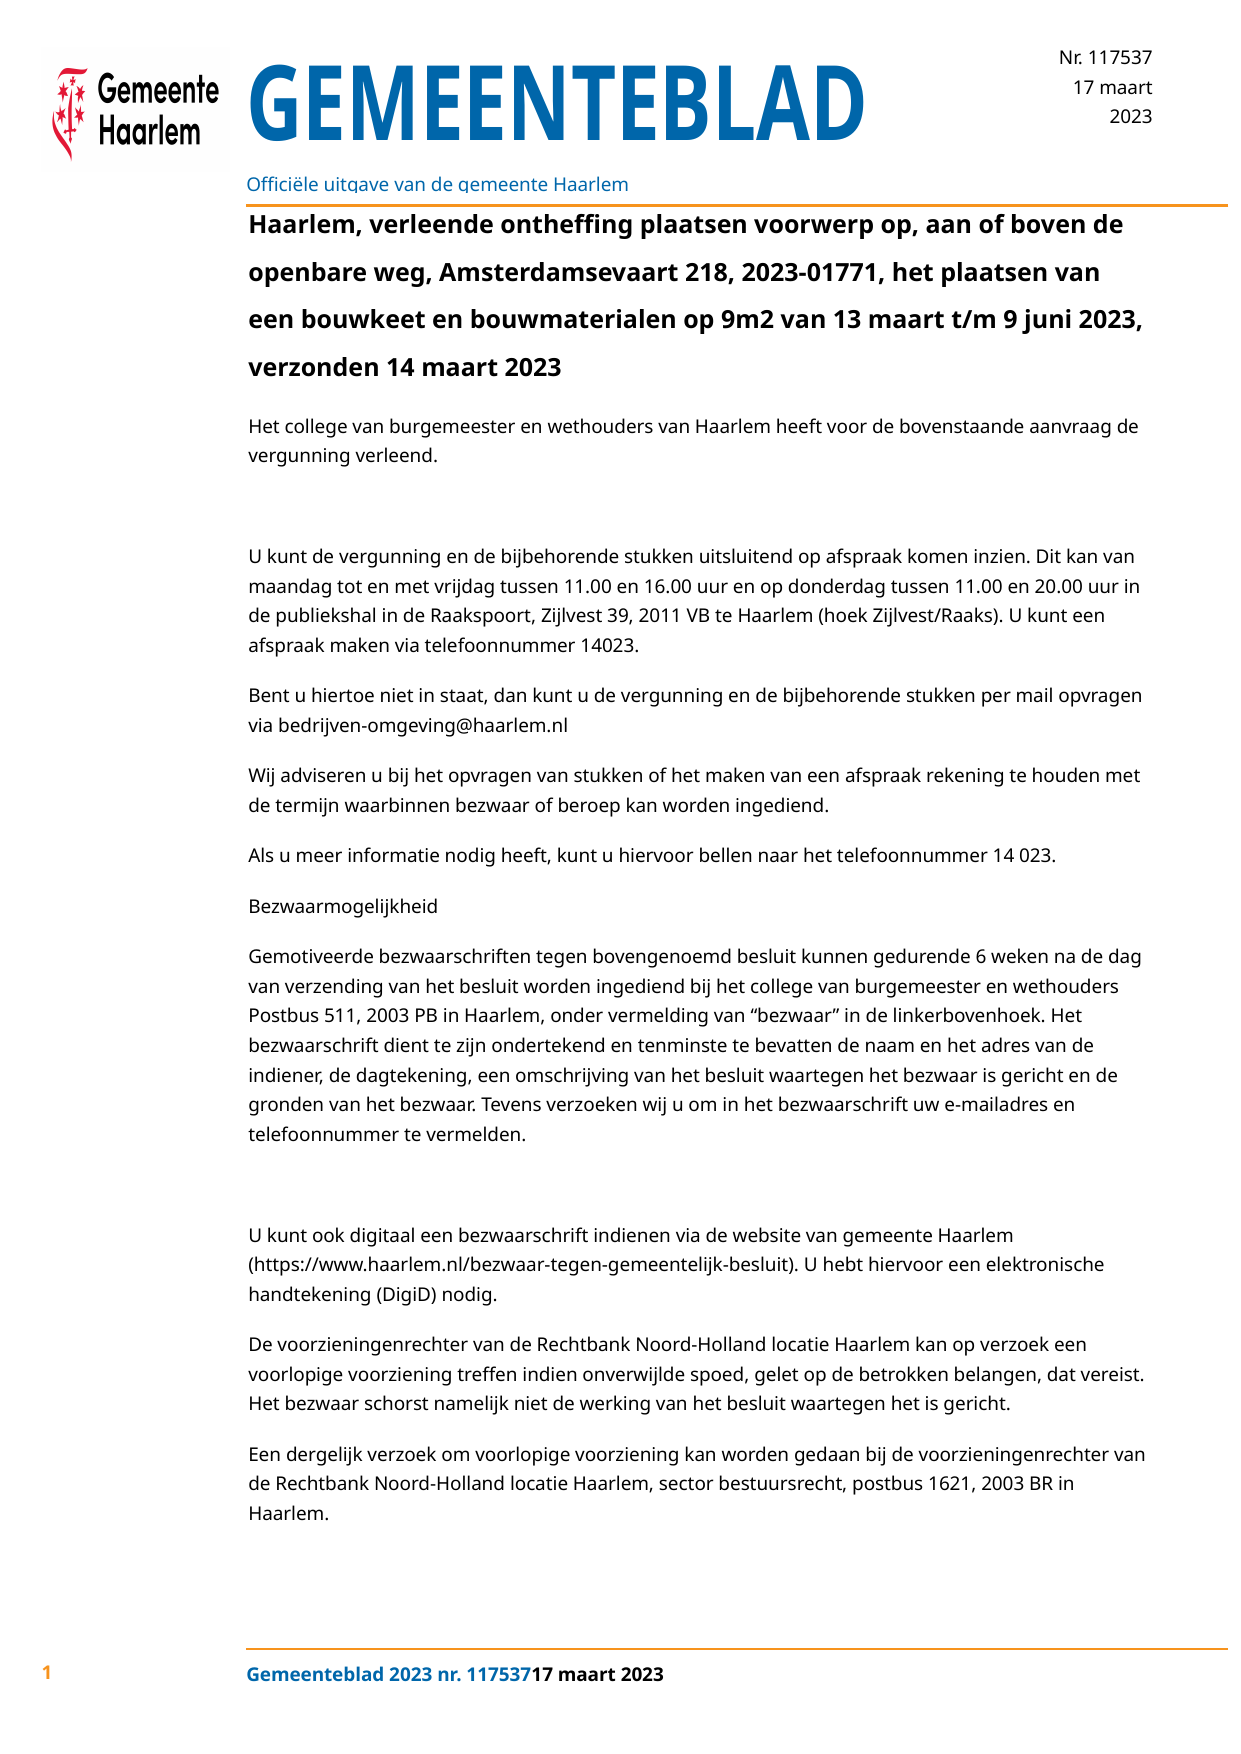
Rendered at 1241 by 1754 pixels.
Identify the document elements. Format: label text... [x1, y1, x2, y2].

text Wij adviseren u bij het opvragen van stukken of het maken van een afspraak rekening te houden met de termijn waarbinnen bezwaar of beroep kan worden ingediend. [248, 763, 1152, 818]
text Bent u hiertoe niet in staat, dan kunt u de vergunning en de bijbehorende stukken per mail opvragen via bedrijven-omgeving@haarlem.nl [248, 683, 1152, 738]
text Als u meer informatie nodig heeft, kunt u hiervoor bellen naar het telefoonnummer 14 023. [248, 843, 1152, 868]
text Een dergelijk verzoek om voorlopige voorziening kan worden gedaan bij de voorzieningenrechter van de Rechtbank Noord-Holland locatie Haarlem, sector bestuursrecht, postbus 1621, 2003 BR in Haarlem. [248, 1441, 1152, 1526]
text U kunt de vergunning en de bijbehorende stukken uitsluitend op afspraak komen inzien. Dit kan van maandag tot en met vrijdag tussen 11.00 en 16.00 uur en op donderdag tussen 11.00 en 20.00 uur in de publiekshal in de Raakspoort, Zijlvest 39, 2011 VB te Haarlem (hoek Zijlvest/Raaks). U kunt een afspraak maken via telefoonnummer 14023. [248, 543, 1152, 658]
picture [41, 47, 231, 172]
text Het college van burgemeester en wethouders van Haarlem heeft voor de bovenstaande aanvraag de vergunning verleend. [248, 413, 1152, 468]
text De voorzieningenrechter van de Rechtbank Noord-Holland locatie Haarlem kan op verzoek een voorlopige voorziening treffen indien onverwijlde spoed, gelet op de betrokken belangen, dat vereist. Het bezwaar schorst namelijk niet de werking van het besluit waartegen het is gericht. [248, 1331, 1152, 1416]
text U kunt ook digitaal een bezwaarschrift indienen via de website van gemeente Haarlem (https://www.haarlem.nl/bezwaar-tegen-gemeentelijk-besluit). U hebt hiervoor een elektronische handtekening (DigiD) nodig. [248, 1222, 1152, 1307]
text Haarlem, verleende ontheffing plaatsen voorwerp op, aan of boven de openbare weg, Amsterdamsevaart 218, 2023-01771, het plaatsen van een bouwkeet en bouwmaterialen op 9m2 van 13 maart t/m 9 juni 2023, verzonden 14 maart 2023 [248, 207, 1152, 384]
text Bezwaarmogelijkheid [248, 893, 1152, 919]
text Gemotiveerde bezwaarschriften tegen bovengenoemd besluit kunnen gedurende 6 weken na de dag van verzending van het besluit worden ingediend bij het college van burgemeester en wethouders Postbus 511, 2003 PB in Haarlem, onder vermelding van “bezwaar” in de linkerbovenhoek. Het bezwaarschrift dient te zijn ondertekend en tenminste te bevatten de naam en het adres van de indiener, de dagtekening, een omschrijving van het besluit waartegen het bezwaar is gericht en de gronden van het bezwaar. Tevens verzoeken wij u om in het bezwaarschrift uw e-mailadres en telefoonnummer te vermelden. [248, 943, 1152, 1147]
